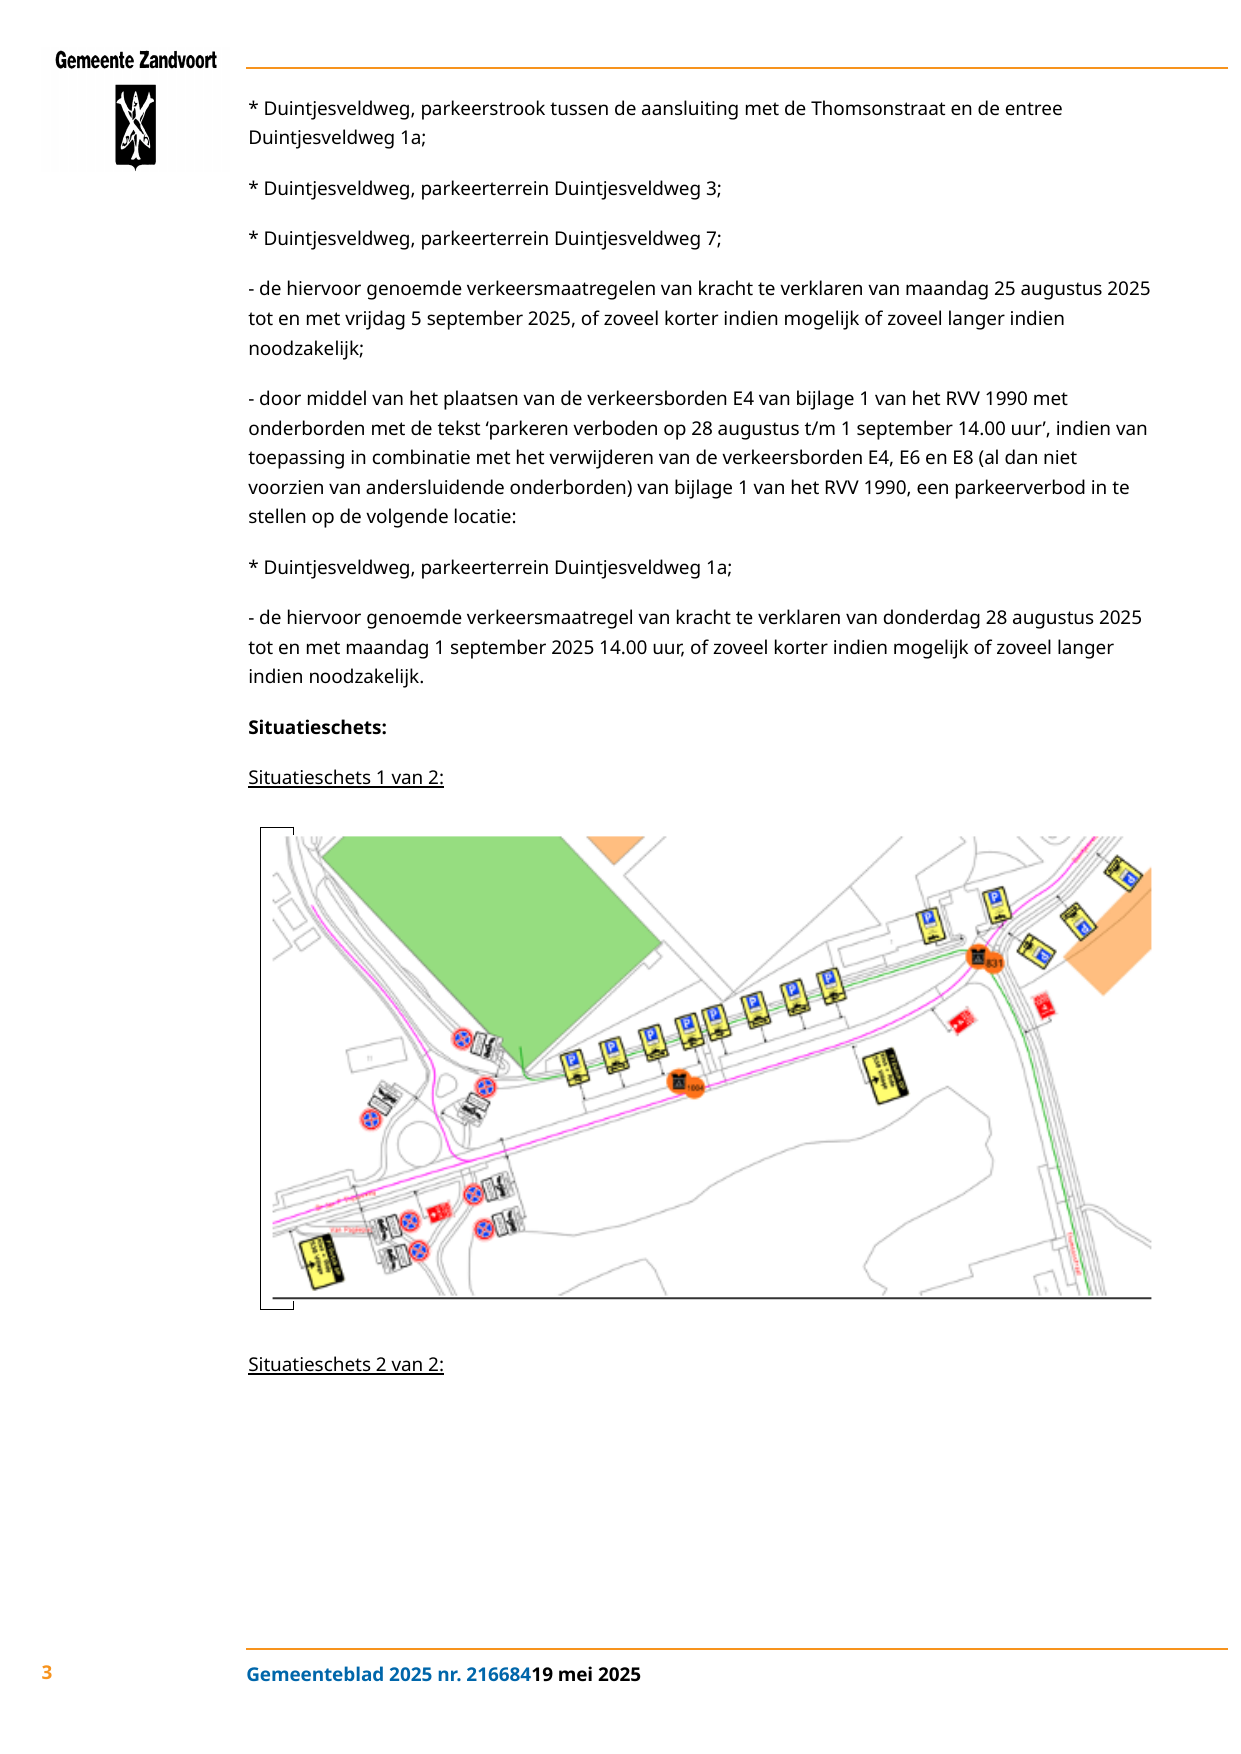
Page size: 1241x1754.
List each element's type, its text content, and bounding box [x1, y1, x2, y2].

picture [268, 835, 1155, 1301]
text * Duintjesveldweg, parkeerterrein Duintjesveldweg 7; [248, 225, 1152, 251]
text Situatieschets 2 van 2: [248, 1352, 1152, 1377]
text Situatieschets 1 van 2: [248, 764, 1152, 790]
text - de hiervoor genoemde verkeersmaatregelen van kracht te verklaren van maandag 25 augustus 2025 tot en met vrijdag 5 september 2025, of zoveel korter indien mogelijk of zoveel langer indien noodzakelijk; [248, 276, 1152, 361]
text * Duintjesveldweg, parkeerstrook tussen de aansluiting met de Thomsonstraat en de entree Duintjesveldweg 1a; [248, 95, 1152, 150]
picture [41, 47, 231, 172]
text * Duintjesveldweg, parkeerterrein Duintjesveldweg 1a; [248, 554, 1152, 580]
text - door middel van het plaatsen van de verkeersborden E4 van bijlage 1 van het RVV 1990 met onderborden met de tekst ‘parkeren verboden op 28 augustus t/m 1 september 14.00 uur’, indien van toepassing in combinatie met het verwijderen van de verkeersborden E4, E6 en E8 (al dan niet voorzien van andersluidende onderborden) van bijlage 1 van het RVV 1990, een parkeerverbod in te stellen op de volgende locatie: [248, 385, 1152, 529]
text - de hiervoor genoemde verkeersmaatregel van kracht te verklaren van donderdag 28 augustus 2025 tot en met maandag 1 september 2025 14.00 uur, of zoveel korter indien mogelijk of zoveel langer indien noodzakelijk. [248, 604, 1152, 689]
text Situatieschets: [248, 714, 1152, 740]
text * Duintjesveldweg, parkeerterrein Duintjesveldweg 3; [248, 175, 1152, 201]
